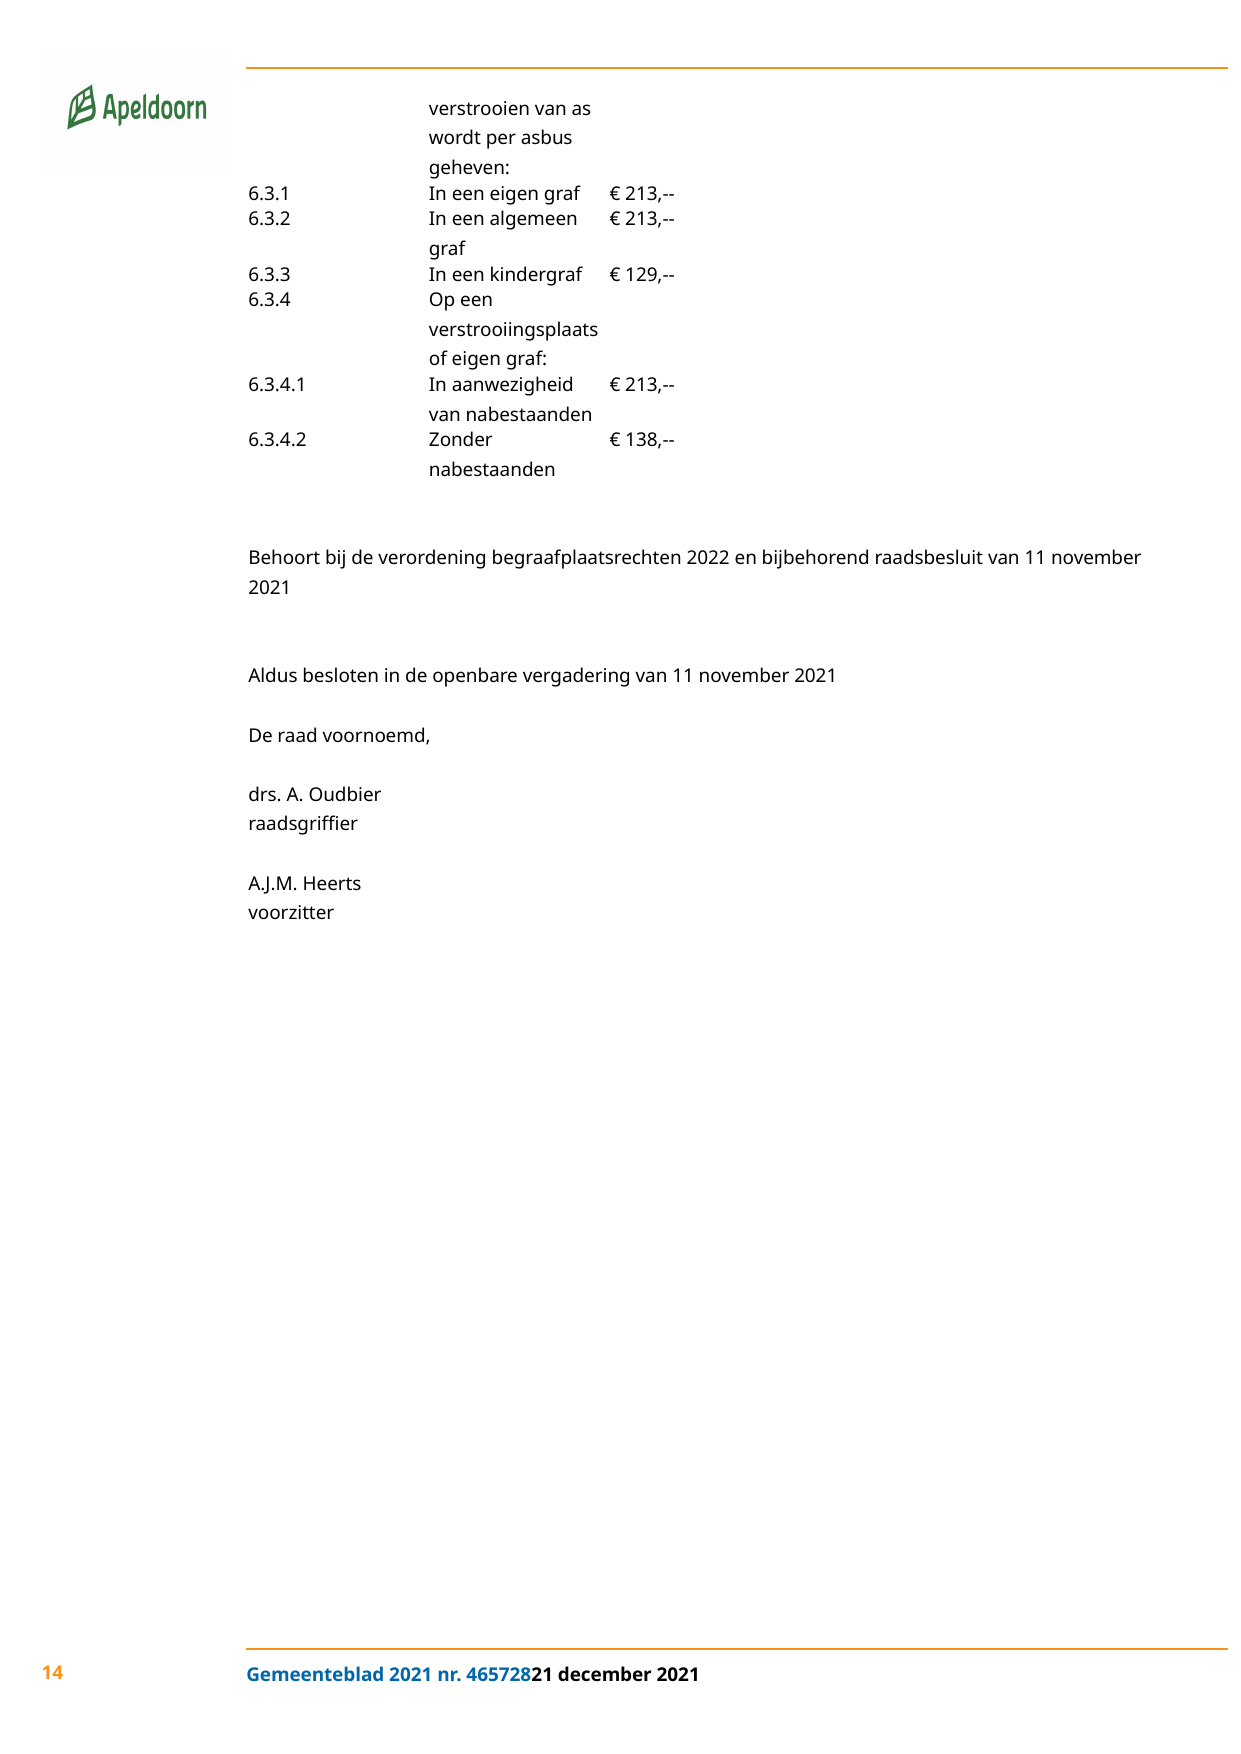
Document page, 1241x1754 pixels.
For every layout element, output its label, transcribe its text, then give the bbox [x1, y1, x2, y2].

text De raad voornoemd, [248, 722, 1152, 748]
table_cell [248, 95, 429, 180]
text Aldus besloten in de openbare vergadering van 11 november 2021 [248, 663, 1152, 688]
table_cell € 129,-- [609, 261, 790, 286]
table_cell In een eigen graf [429, 180, 609, 205]
text A.J.M. Heerts [248, 870, 1152, 896]
table_cell Op een verstrooiingsplaats of eigen graf: [429, 286, 609, 371]
text drs. A. Oudbier [248, 781, 1152, 807]
table_cell € 213,-- [609, 180, 790, 205]
table_cell In een algemeen graf [429, 205, 609, 261]
table_cell In een kindergraf [429, 261, 609, 286]
text Behoort bij de verordening begraafplaatsrechten 2022 en bijbehorend raadsbesluit van 11 november 2021 [248, 544, 1152, 600]
table_cell In aanwezigheid van nabestaanden [429, 371, 609, 427]
table_cell € 213,-- [609, 205, 790, 261]
table_cell 6.3.3 [248, 261, 429, 286]
table_cell 6.3.4 [248, 286, 429, 371]
table_cell 6.3.2 [248, 205, 429, 261]
table_cell € 213,-- [609, 371, 790, 427]
table_cell verstrooien van as wordt per asbus geheven: [429, 95, 609, 180]
text voorzitter [248, 899, 1152, 925]
table_cell € 138,-- [609, 427, 790, 482]
table_cell 6.3.4.1 [248, 371, 429, 427]
table_cell 6.3.1 [248, 180, 429, 205]
table_cell 6.3.4.2 [248, 427, 429, 482]
table_cell [609, 286, 790, 371]
table_cell [609, 95, 790, 180]
picture [41, 47, 231, 172]
text raadsgriffier [248, 811, 1152, 836]
table_cell Zonder nabestaanden [429, 427, 609, 482]
